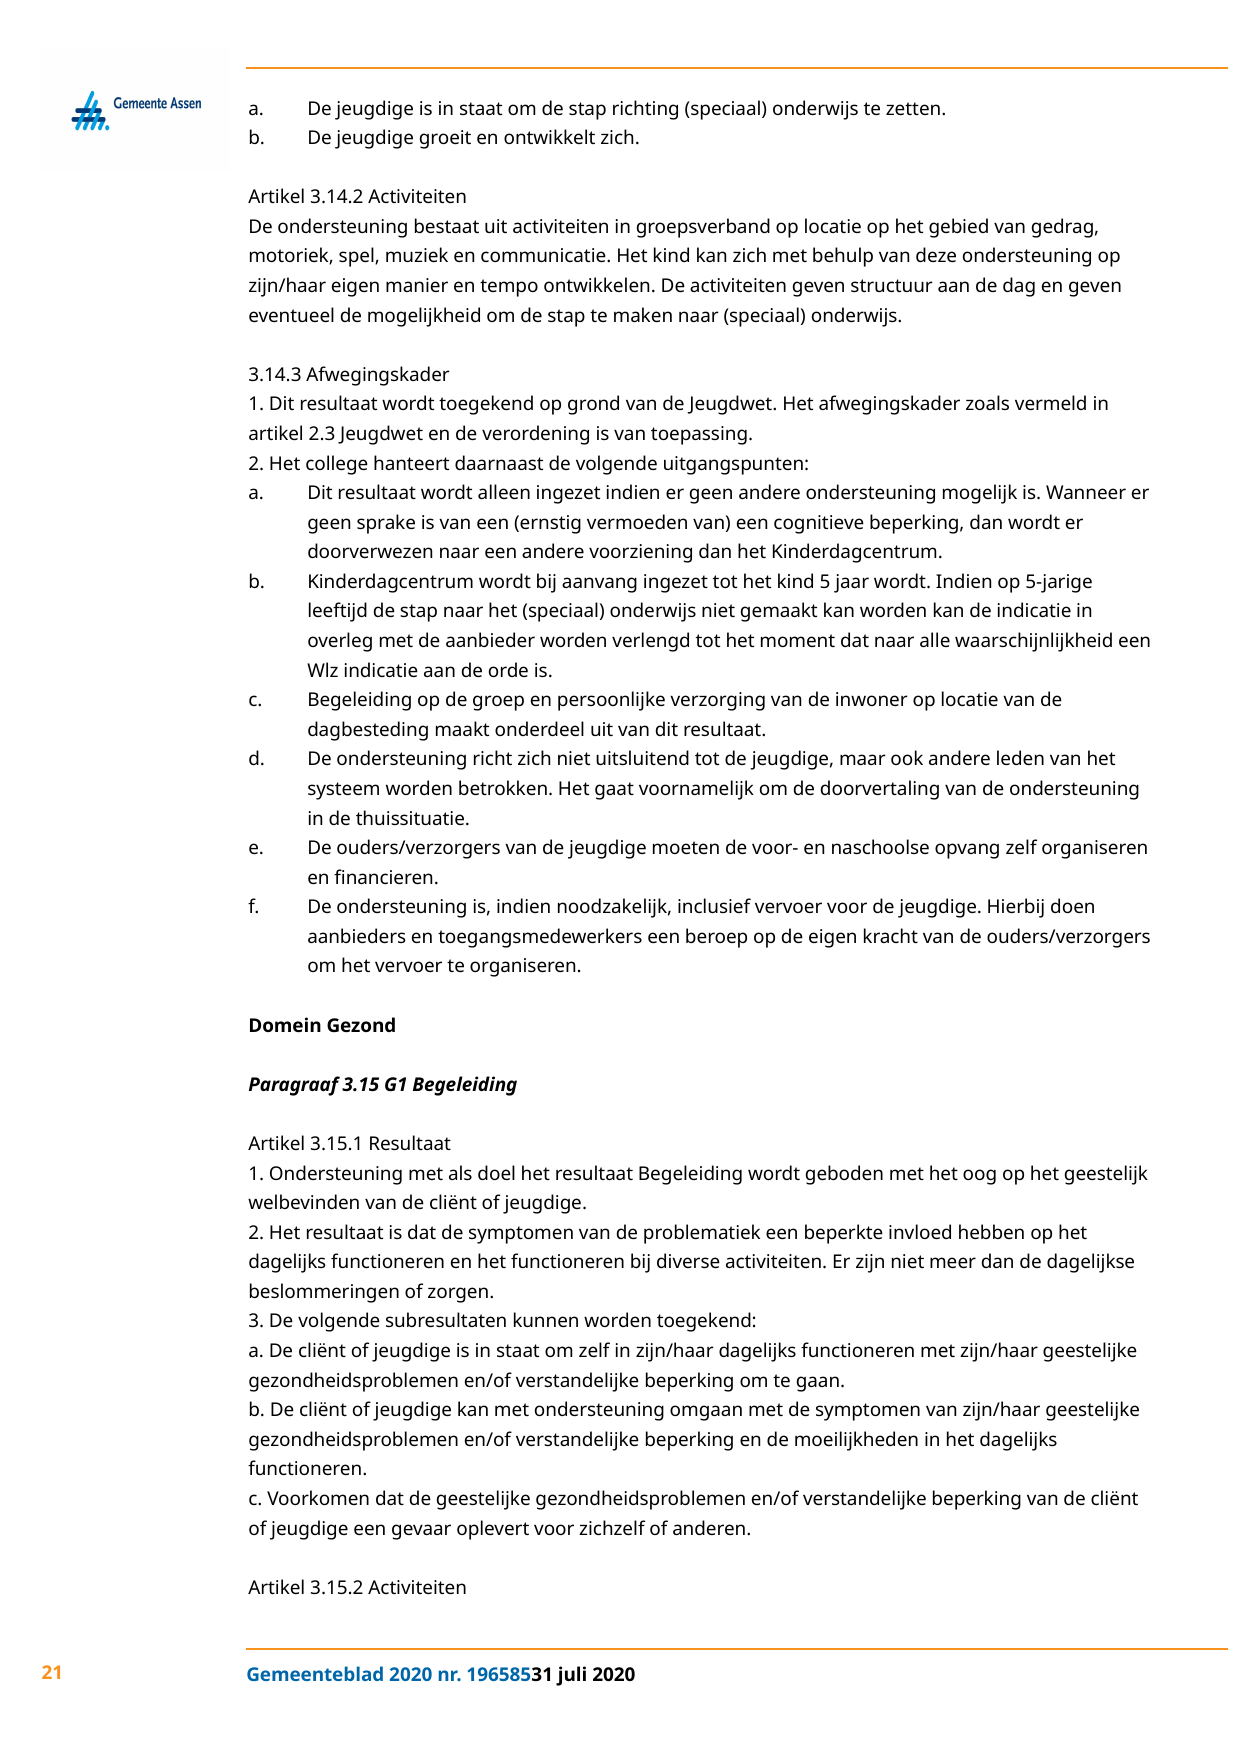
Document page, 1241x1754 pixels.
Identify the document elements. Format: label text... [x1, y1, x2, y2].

list Dit resultaat wordt alleen ingezet indien er geen andere ondersteuning mogelijk is. Wanneer er geen sprake is van een (ernstig vermoeden van) een cognitieve beperking, dan wordt er doorverwezen naar een andere voorziening dan het Kinderdagcentrum. [248, 479, 1152, 564]
text Domein Gezond [248, 1012, 1152, 1038]
text 2. Het resultaat is dat de symptomen van de problematiek een beperkte invloed hebben op het dagelijks functioneren en het functioneren bij diverse activiteiten. Er zijn niet meer dan de dagelijkse beslommeringen of zorgen. [248, 1219, 1152, 1304]
text 2. Het college hanteert daarnaast de volgende uitgangspunten: [248, 450, 1152, 476]
picture [41, 47, 231, 172]
list De ondersteuning is, indien noodzakelijk, inclusief vervoer voor de jeugdige. Hierbij doen aanbieders en toegangsmedewerkers een beroep op de eigen kracht van de ouders/verzorgers om het vervoer te organiseren. [248, 893, 1152, 978]
text 1. Dit resultaat wordt toegekend op grond van de Jeugdwet. Het afwegingskader zoals vermeld in artikel 2.3 Jeugdwet en de verordening is van toepassing. [248, 391, 1152, 446]
list Begeleiding op de groep en persoonlijke verzorging van de inwoner op locatie van de dagbesteding maakt onderdeel uit van dit resultaat. [248, 686, 1152, 742]
list De ouders/verzorgers van de jeugdige moeten de voor- en naschoolse opvang zelf organiseren en financieren. [248, 834, 1152, 890]
list De jeugdige groeit en ontwikkelt zich. [248, 124, 1152, 150]
text a. De cliënt of jeugdige is in staat om zelf in zijn/haar dagelijks functioneren met zijn/haar geestelijke gezondheidsproblemen en/of verstandelijke beperking om te gaan. [248, 1337, 1152, 1393]
text 3.14.3 Afwegingskader [248, 361, 1152, 387]
list De ondersteuning richt zich niet uitsluitend tot de jeugdige, maar ook andere leden van het systeem worden betrokken. Het gaat voornamelijk om de doorvertaling van de ondersteuning in de thuissituatie. [248, 746, 1152, 831]
text 1. Ondersteuning met als doel het resultaat Begeleiding wordt geboden met het oog op het geestelijk welbevinden van de cliënt of jeugdige. [248, 1160, 1152, 1215]
text Artikel 3.15.1 Resultaat [248, 1130, 1152, 1156]
text Artikel 3.14.2 Activiteiten [248, 183, 1152, 209]
text Artikel 3.15.2 Activiteiten [248, 1574, 1152, 1600]
list De jeugdige is in staat om de stap richting (speciaal) onderwijs te zetten. [248, 95, 1152, 121]
text 3. De volgende subresultaten kunnen worden toegekend: [248, 1308, 1152, 1333]
text b. De cliënt of jeugdige kan met ondersteuning omgaan met de symptomen van zijn/haar geestelijke gezondheidsproblemen en/of verstandelijke beperking en de moeilijkheden in het dagelijks functioneren. [248, 1396, 1152, 1481]
text c. Voorkomen dat de geestelijke gezondheidsproblemen en/of verstandelijke beperking van de cliënt of jeugdige een gevaar oplevert voor zichzelf of anderen. [248, 1485, 1152, 1541]
text De ondersteuning bestaat uit activiteiten in groepsverband op locatie op het gebied van gedrag, motoriek, spel, muziek en communicatie. Het kind kan zich met behulp van deze ondersteuning op zijn/haar eigen manier en tempo ontwikkelen. De activiteiten geven structuur aan de dag en geven eventueel de mogelijkheid om de stap te maken naar (speciaal) onderwijs. [248, 213, 1152, 328]
text Paragraaf 3.15 G1 Begeleiding [248, 1071, 1152, 1097]
list Kinderdagcentrum wordt bij aanvang ingezet tot het kind 5 jaar wordt. Indien op 5-jarige leeftijd de stap naar het (speciaal) onderwijs niet gemaakt kan worden kan de indicatie in overleg met de aanbieder worden verlengd tot het moment dat naar alle waarschijnlijkheid een Wlz indicatie aan de orde is. [248, 568, 1152, 683]
